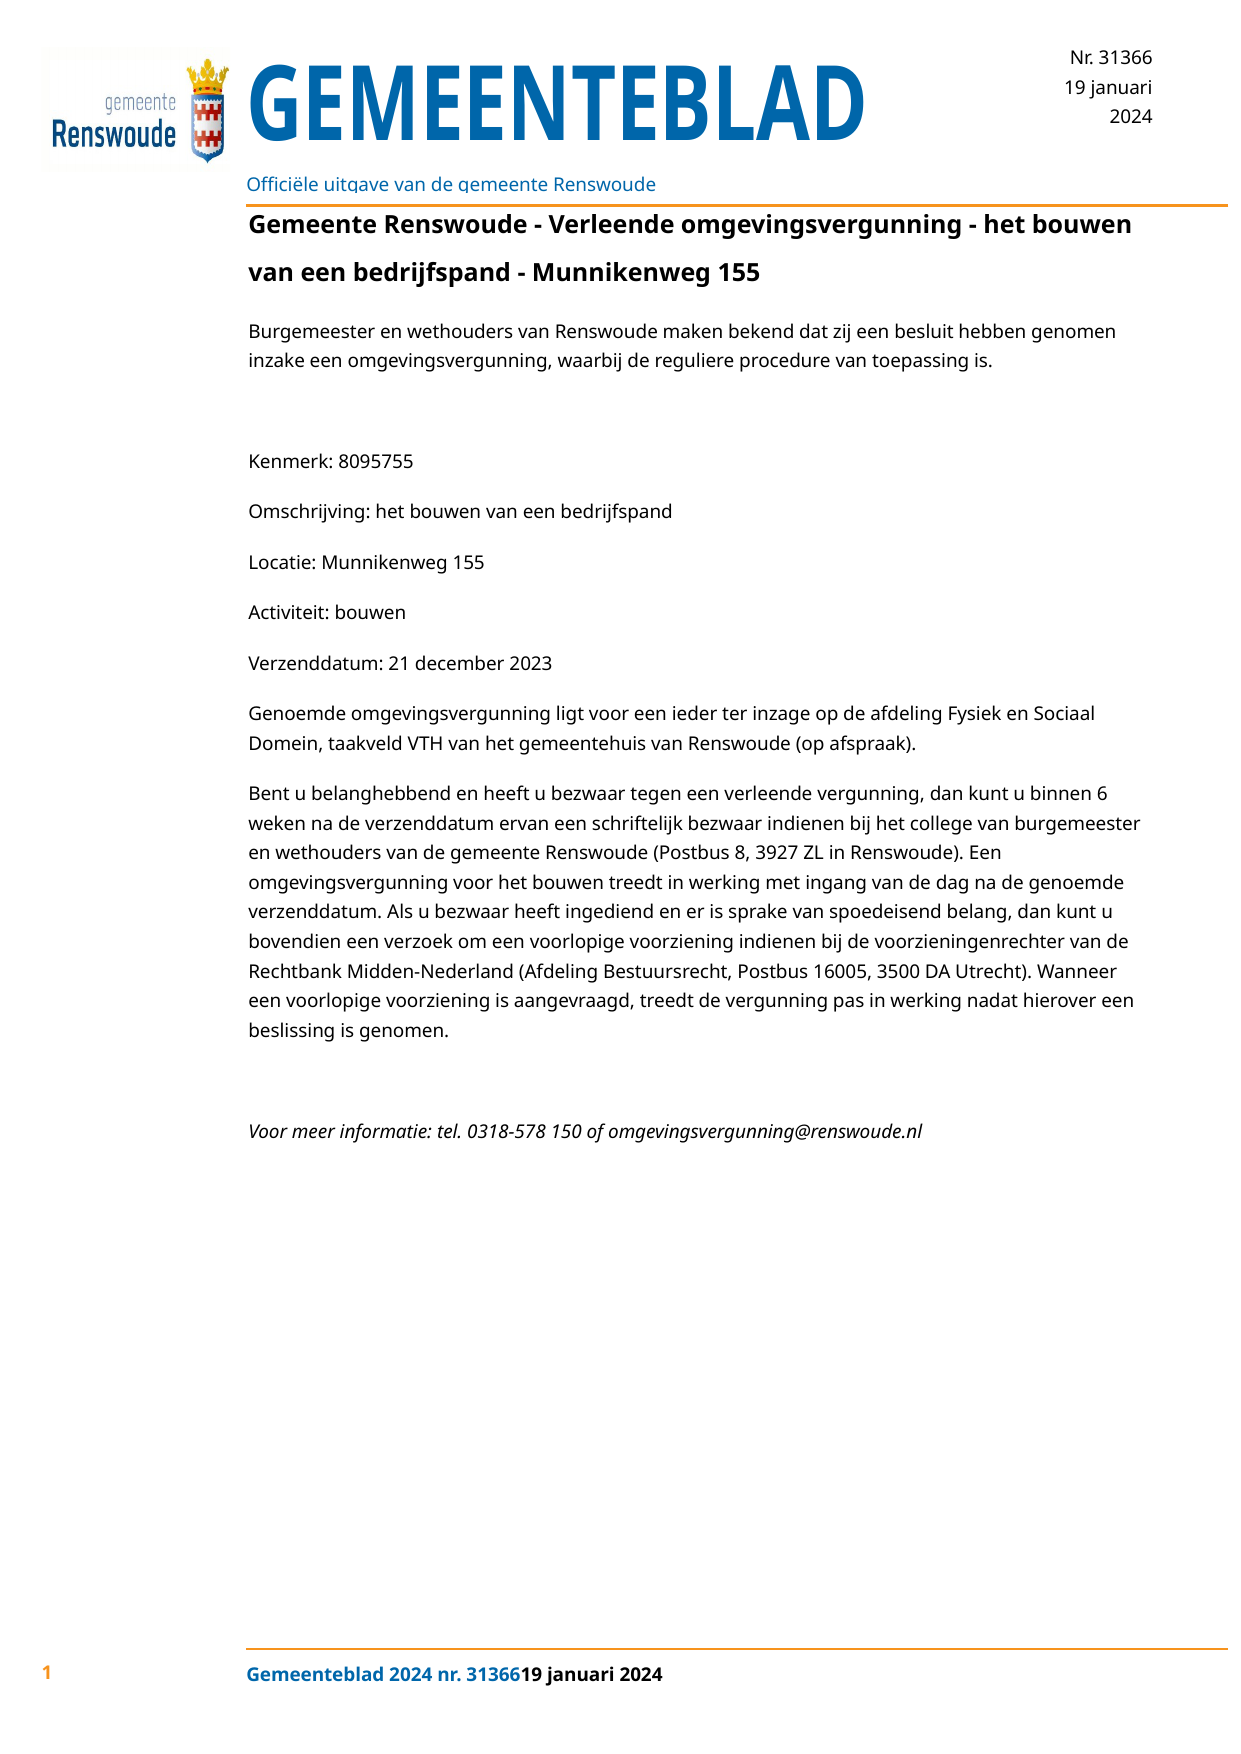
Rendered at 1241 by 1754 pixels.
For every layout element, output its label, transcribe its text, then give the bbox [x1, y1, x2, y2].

text Locatie: Munnikenweg 155 [248, 549, 1152, 575]
text Bent u belanghebbend en heeft u bezwaar tegen een verleende vergunning, dan kunt u binnen 6 weken na de verzenddatum ervan een schriftelijk bezwaar indienen bij het college van burgemeester en wethouders van de gemeente Renswoude (Postbus 8, 3927 ZL in Renswoude). Een omgevingsvergunning voor het bouwen treedt in werking met ingang van de dag na de genoemde verzenddatum. Als u bezwaar heeft ingediend en er is sprake van spoedeisend belang, dan kunt u bovendien een verzoek om een voorlopige voorziening indienen bij de voorzieningenrechter van de Rechtbank Midden-Nederland (Afdeling Bestuursrecht, Postbus 16005, 3500 DA Utrecht). Wanneer een voorlopige voorziening is aangevraagd, treedt de vergunning pas in werking nadat hierover een beslissing is genomen. [248, 780, 1152, 1043]
text Genoemde omgevingsvergunning ligt voor een ieder ter inzage op de afdeling Fysiek en Sociaal Domein, taakveld VTH van het gemeentehuis van Renswoude (op afspraak). [248, 700, 1152, 756]
text Voor meer informatie: tel. 0318-578 150 of omgevingsvergunning@renswoude.nl [248, 1118, 1152, 1144]
text Activiteit: bouwen [248, 599, 1152, 625]
text Omschrijving: het bouwen van een bedrijfspand [248, 499, 1152, 524]
picture [41, 47, 231, 172]
text Gemeente Renswoude - Verleende omgevingsvergunning - het bouwen van een bedrijfspand - Munnikenweg 155 [248, 207, 1152, 288]
text Verzenddatum: 21 december 2023 [248, 650, 1152, 676]
text Burgemeester en wethouders van Renswoude maken bekend dat zij een besluit hebben genomen inzake een omgevingsvergunning, waarbij de reguliere procedure van toepassing is. [248, 318, 1152, 373]
text Kenmerk: 8095755 [248, 448, 1152, 474]
